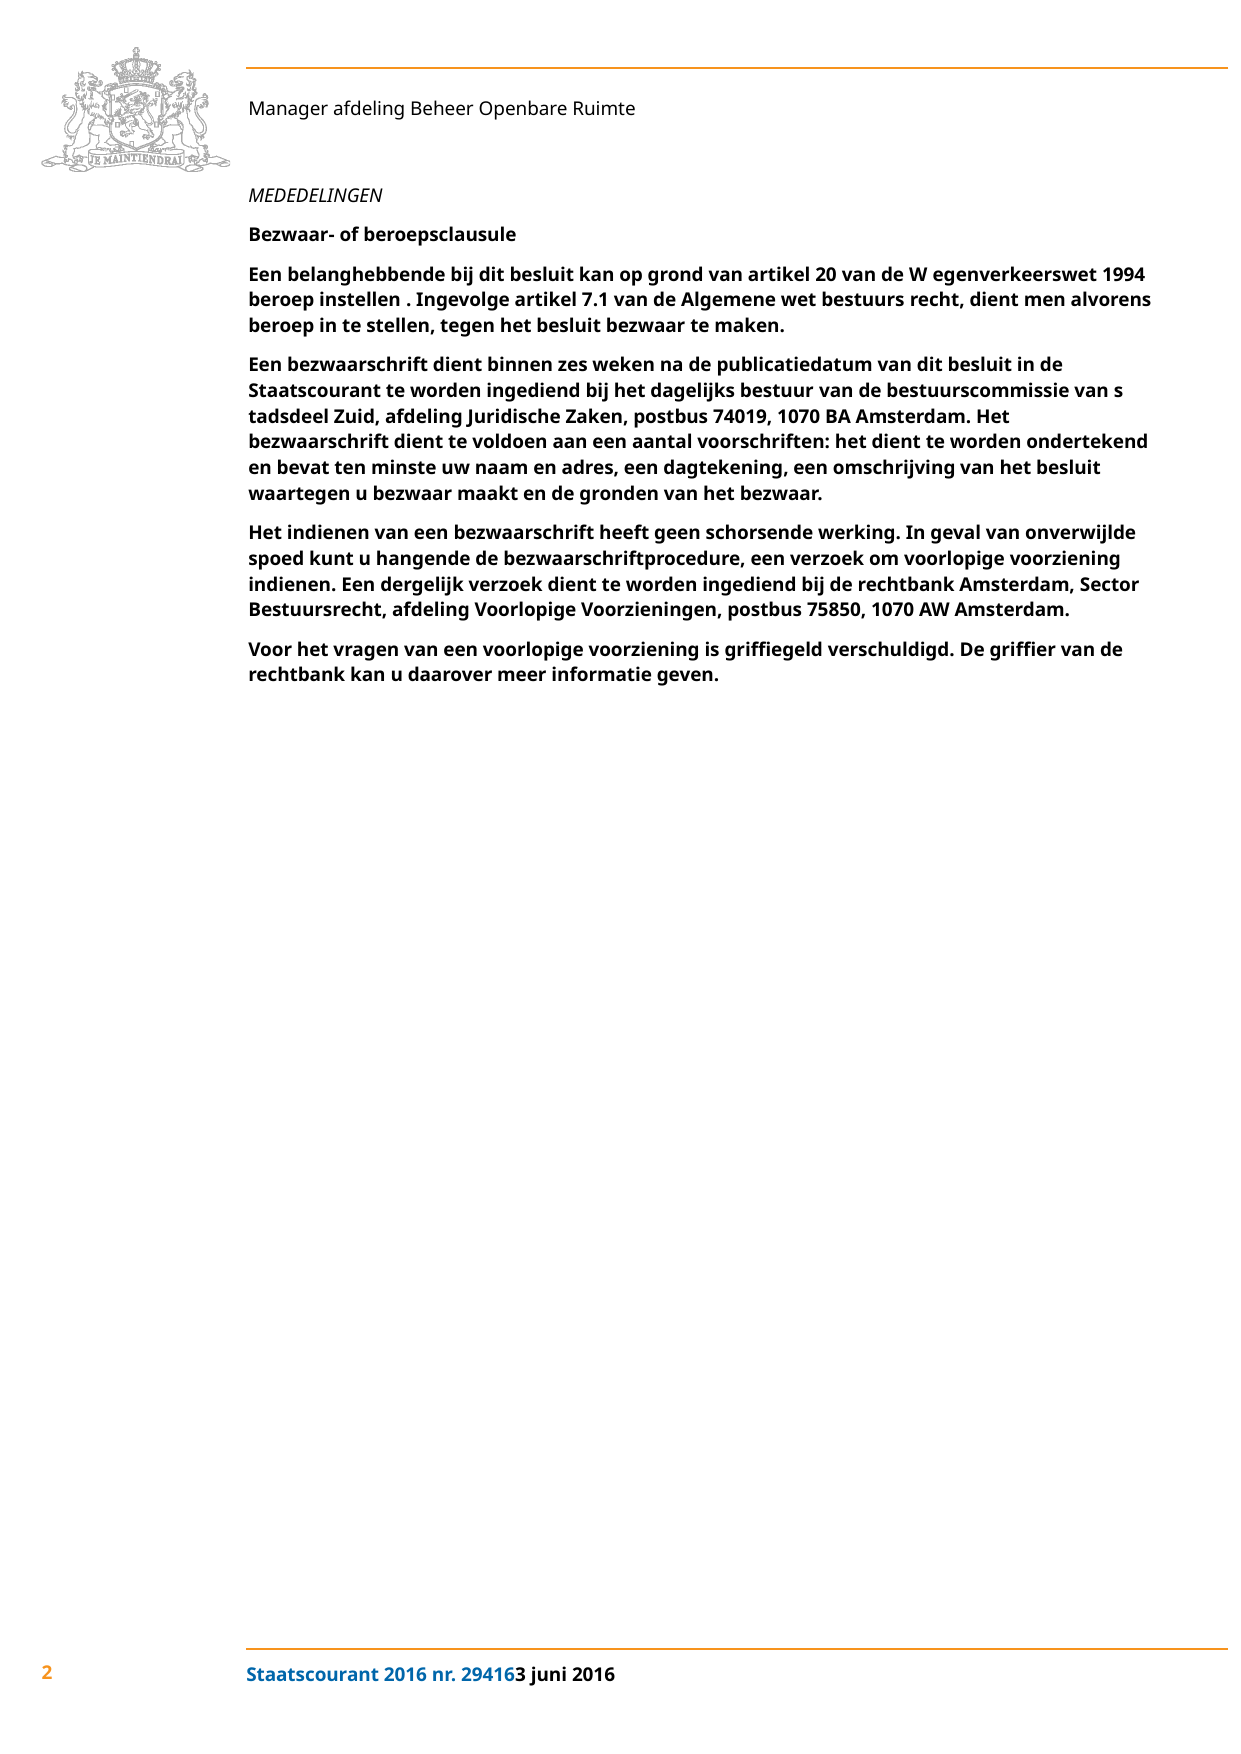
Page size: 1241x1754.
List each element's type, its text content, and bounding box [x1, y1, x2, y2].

text Voor het vragen van een voorlopige voorziening is griffiegeld verschuldigd. De griffier van de rechtbank kan u daarover meer informatie geven. [248, 636, 1152, 687]
picture [41, 47, 231, 172]
text Bezwaar- of beroepsclausule [248, 221, 1152, 247]
text Manager afdeling Beheer Openbare Ruimte [248, 95, 1152, 121]
text Het indienen van een bezwaarschrift heeft geen schorsende werking. In geval van onverwijlde spoed kunt u hangende de bezwaarschriftprocedure, een verzoek om voorlopige voorziening indienen. Een dergelijk verzoek dient te worden ingediend bij de rechtbank Amsterdam, Sector Bestuursrecht, afdeling Voorlopige Voorzieningen, postbus 75850, 1070 AW Amsterdam. [248, 519, 1152, 622]
text MEDEDELINGEN [248, 182, 1152, 208]
text Een bezwaarschrift dient binnen zes weken na de publicatiedatum van dit besluit in de Staatscourant te worden ingediend bij het dagelijks bestuur van de bestuurscommissie van s tadsdeel Zuid, afdeling Juridische Zaken, postbus 74019, 1070 BA Amsterdam. Het bezwaarschrift dient te voldoen aan een aantal voorschriften: het dient te worden ondertekend en bevat ten minste uw naam en adres, een dagtekening, een omschrijving van het besluit waartegen u bezwaar maakt en de gronden van het bezwaar. [248, 351, 1152, 506]
text Een belanghebbende bij dit besluit kan op grond van artikel 20 van de W egenverkeerswet 1994 beroep instellen . Ingevolge artikel 7.1 van de Algemene wet bestuurs recht, dient men alvorens beroep in te stellen, tegen het besluit bezwaar te maken. [248, 261, 1152, 338]
